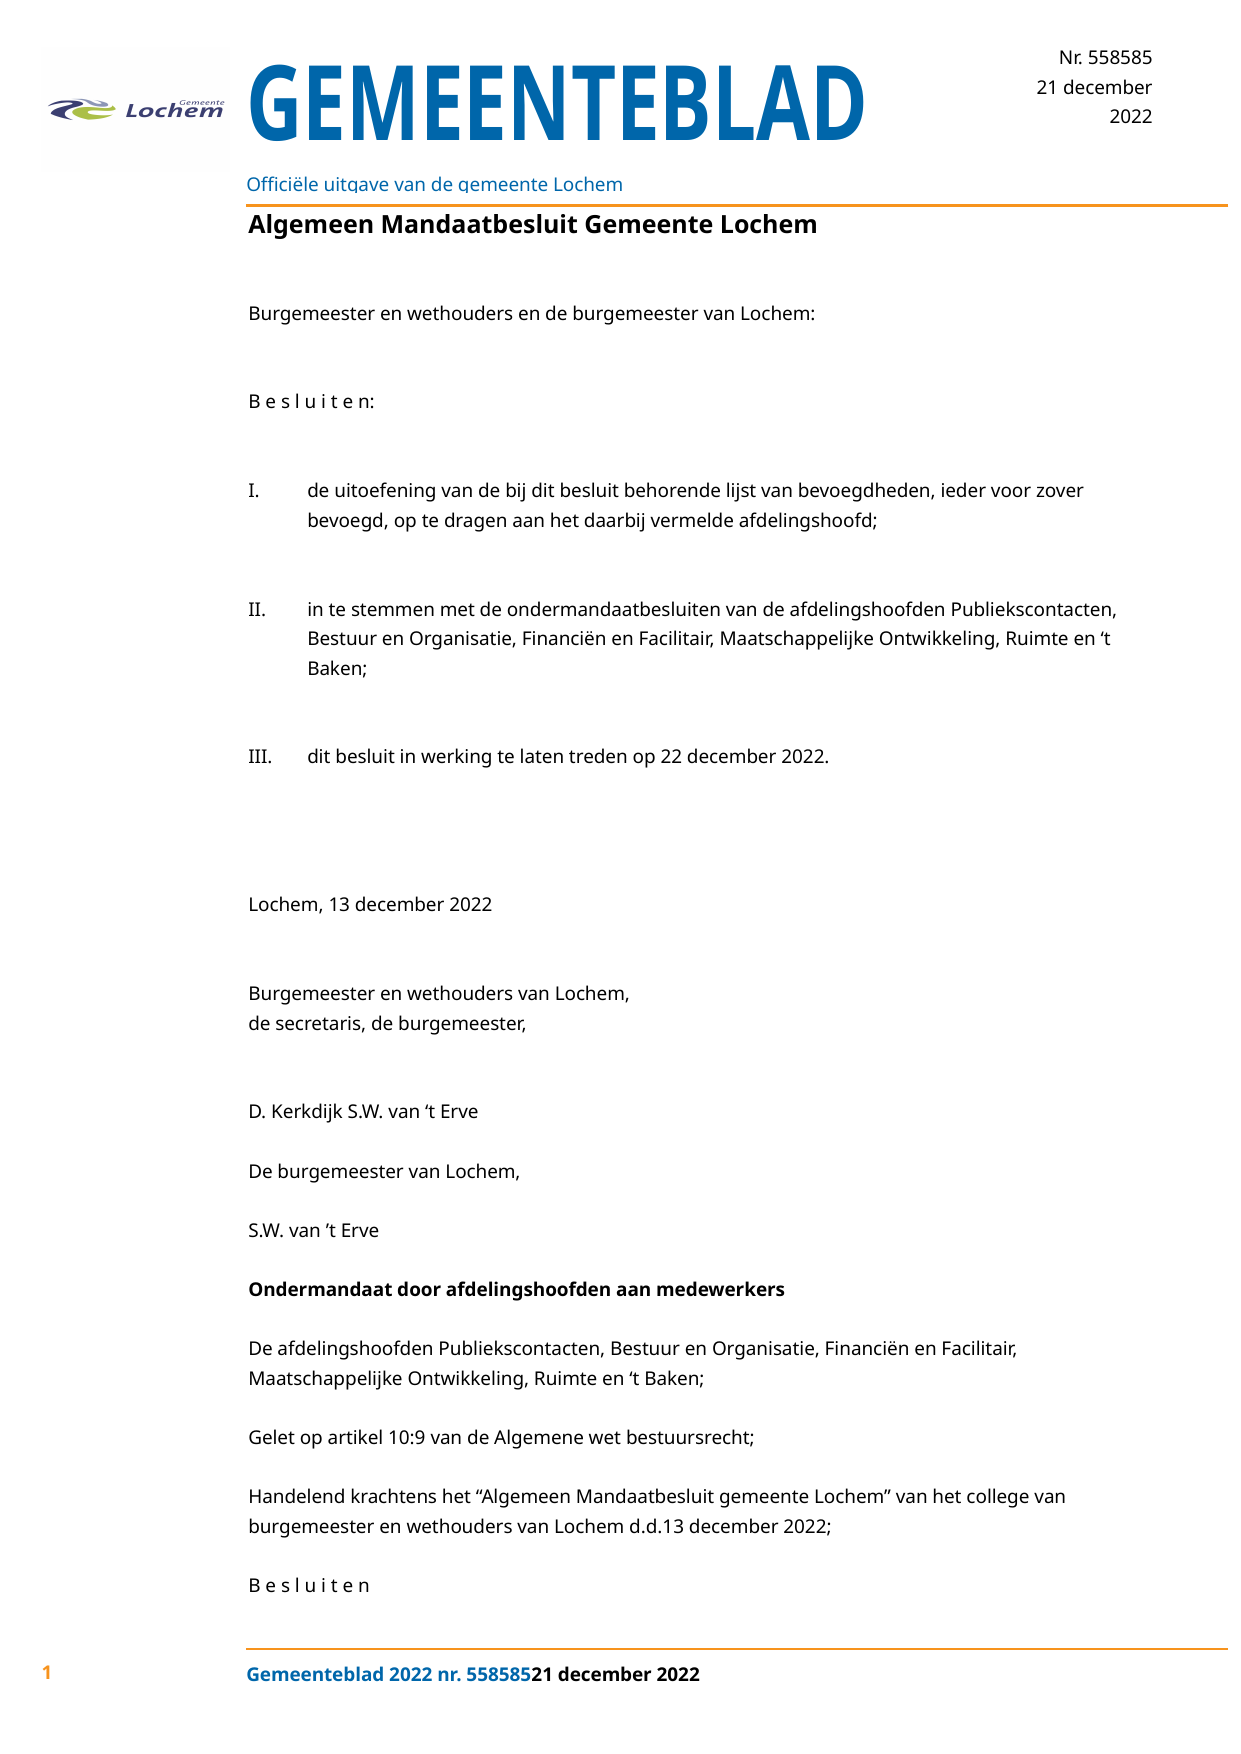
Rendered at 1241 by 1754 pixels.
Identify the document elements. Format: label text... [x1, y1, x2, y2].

text Algemeen Mandaatbesluit Gemeente Lochem [248, 207, 1152, 241]
text De burgemeester van Lochem, [248, 1158, 1152, 1183]
text B e s l u i t e n [248, 1572, 1152, 1598]
text De afdelingshoofden Publiekscontacten, Bestuur en Organisatie, Financiën en Facilitair, Maatschappelijke Ontwikkeling, Ruimte en ‘t Baken; [248, 1335, 1152, 1391]
text Ondermandaat door afdelingshoofden aan medewerkers [248, 1276, 1152, 1302]
text Lochem, 13 december 2022 [248, 892, 1152, 917]
picture [41, 47, 231, 172]
text Handelend krachtens het “Algemeen Mandaatbesluit gemeente Lochem” van het college van burgemeester en wethouders van Lochem d.d.13 december 2022; [248, 1483, 1152, 1538]
text Burgemeester en wethouders en de burgemeester van Lochem: [248, 300, 1152, 326]
text Gelet op artikel 10:9 van de Algemene wet bestuursrecht; [248, 1424, 1152, 1450]
text de secretaris, de burgemeester, [248, 1010, 1152, 1036]
text B e s l u i t e n: [248, 389, 1152, 414]
text Burgemeester en wethouders van Lochem, [248, 980, 1152, 1006]
text D. Kerkdijk S.W. van ‘t Erve [248, 1099, 1152, 1124]
list dit besluit in werking te laten treden op 22 december 2022. [248, 744, 1152, 769]
list in te stemmen met de ondermandaatbesluiten van de afdelingshoofden Publiekscontacten, Bestuur en Organisatie, Financiën en Facilitair, Maatschappelijke Ontwikkeling, Ruimte en ‘t Baken; [248, 596, 1152, 681]
text S.W. van ’t Erve [248, 1217, 1152, 1243]
list de uitoefening van de bij dit besluit behorende lijst van bevoegdheden, ieder voor zover bevoegd, op te dragen aan het daarbij vermelde afdelingshoofd; [248, 477, 1152, 533]
